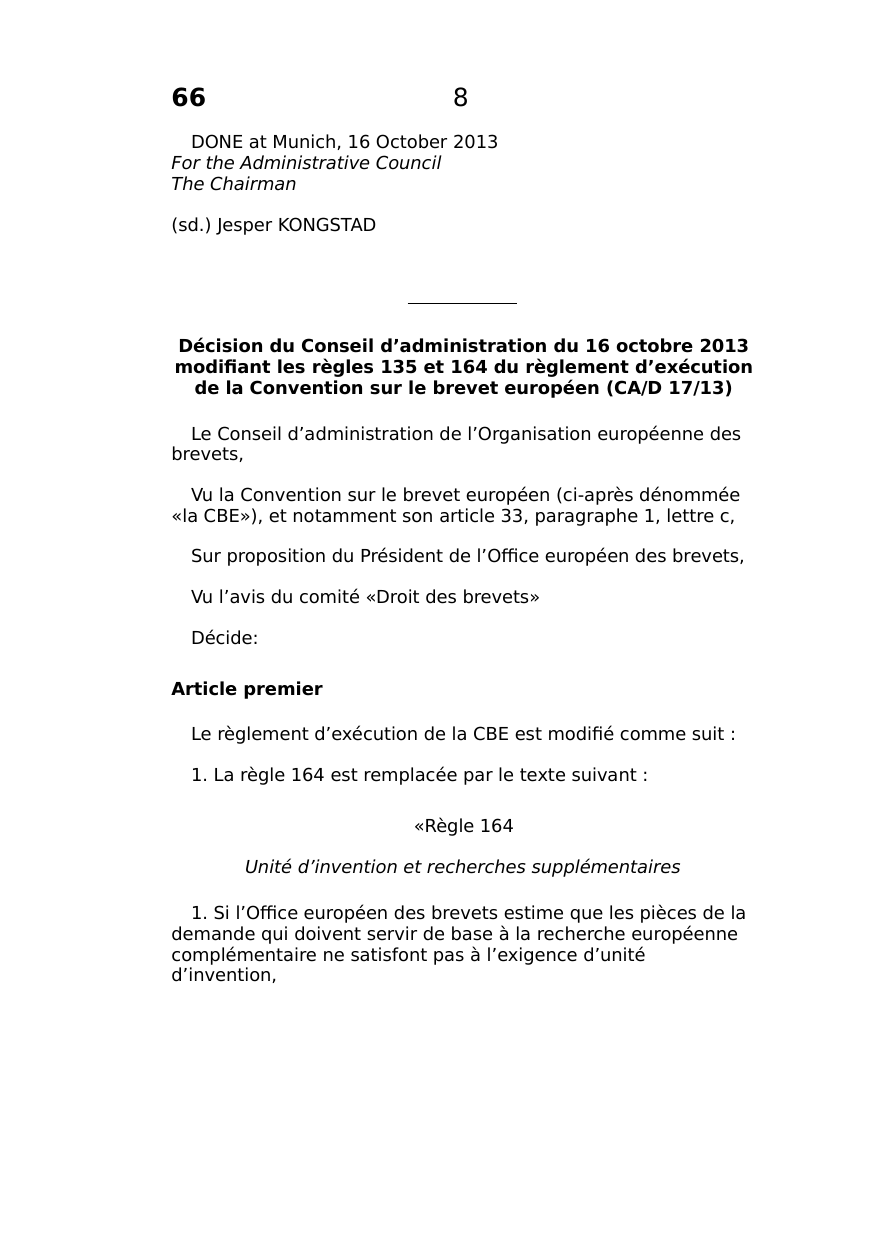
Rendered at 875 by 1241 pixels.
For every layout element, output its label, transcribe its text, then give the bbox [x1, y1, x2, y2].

subtitle Article premier [171, 678, 756, 699]
subtitle «Règle 164 Unité d’invention et recherches supplémentaires [171, 816, 756, 878]
text Le Conseil d’administration de l’Organisation européenne des brevets, [171, 423, 756, 465]
text DONE at Munich, 16 October 2013 [171, 132, 756, 153]
text 1. La règle 164 est remplacée par le texte suivant : [171, 765, 756, 786]
text Sur proposition du Président de l’Office européen des brevets, [171, 546, 756, 567]
text Le règlement d’exécution de la CBE est modifié comme suit : [171, 724, 756, 745]
text 1. Si l’Office européen des brevets estime que les pièces de la demande qui doivent servir de base à la recherche européenne complémentaire ne satisfont pas à l’exigence d’unité d’invention, [171, 903, 756, 986]
text Décide: [171, 628, 756, 648]
subtitle Décision du Conseil d’administration du 16 octobre 2013 modifiant les règles 135 et 164 du règlement d’exécution de la Convention sur le brevet européen (CA/D 17/13) [171, 336, 756, 398]
text For the Administrative Council The Chairman (sd.) Jesper KONGSTAD [171, 153, 756, 236]
text Vu l’avis du comité «Droit des brevets» [171, 587, 756, 608]
text Vu la Convention sur le brevet européen (ci-après dénommée «la CBE»), et notamment son article 33, paragraphe 1, lettre c, [171, 485, 756, 526]
